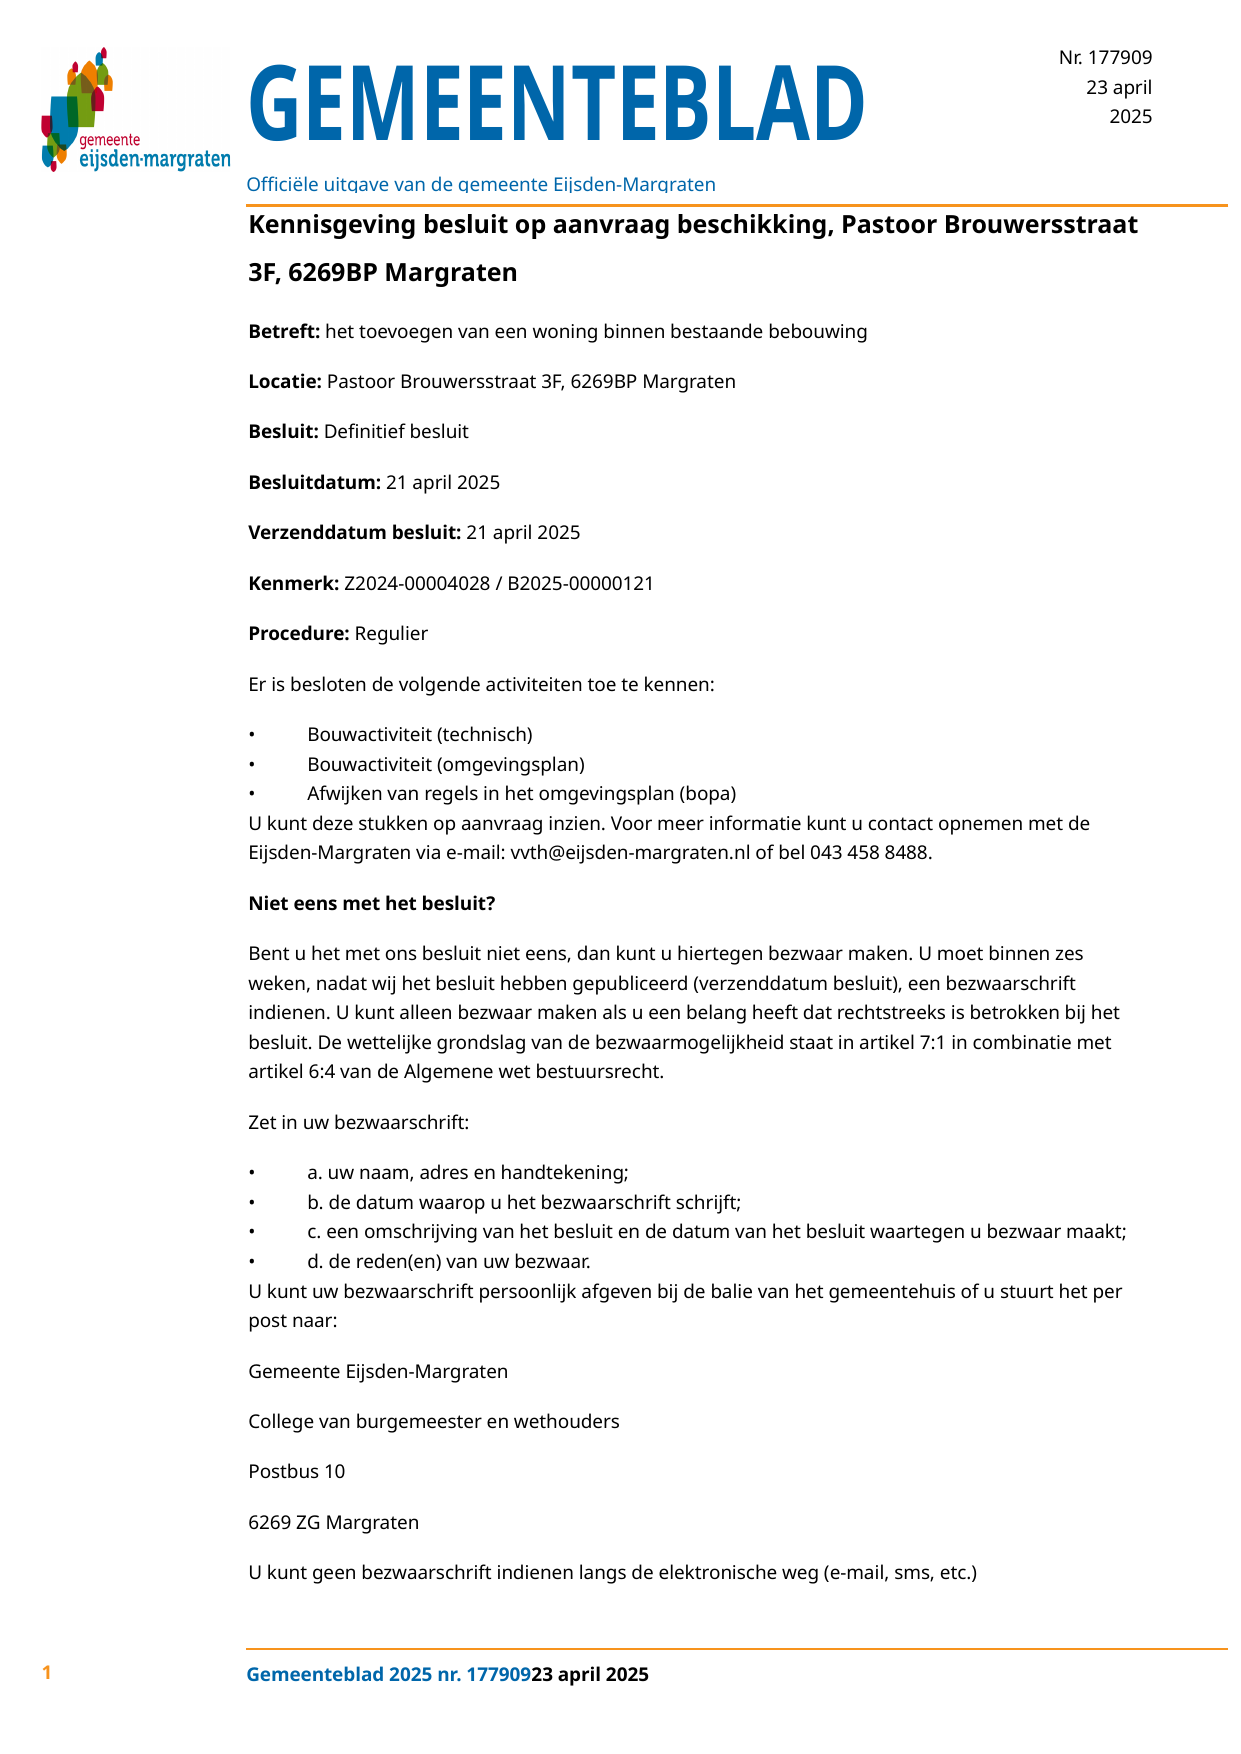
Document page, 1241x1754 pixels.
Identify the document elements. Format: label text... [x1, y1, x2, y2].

text Zet in uw bezwaarschrift: [248, 1109, 1152, 1135]
text 6269 ZG Margraten [248, 1509, 1152, 1535]
list c. een omschrijving van het besluit en de datum van het besluit waartegen u bezwaar maakt; [248, 1219, 1152, 1244]
text College van burgemeester en wethouders [248, 1408, 1152, 1434]
text Besluit: Definitief besluit [248, 419, 1152, 444]
text Procedure: Regulier [248, 620, 1152, 646]
text U kunt geen bezwaarschrift indienen langs de elektronische weg (e-mail, sms, etc.) [248, 1559, 1152, 1585]
text Betreft: het toevoegen van een woning binnen bestaande bebouwing [248, 318, 1152, 344]
list d. de reden(en) van uw bezwaar. [248, 1248, 1152, 1274]
text Postbus 10 [248, 1459, 1152, 1484]
text Niet eens met het besluit? [248, 890, 1152, 916]
text Kenmerk: Z2024-00004028 / B2025-00000121 [248, 570, 1152, 596]
picture [41, 47, 231, 172]
text Verzenddatum besluit: 21 april 2025 [248, 519, 1152, 545]
text Locatie: Pastoor Brouwersstraat 3F, 6269BP Margraten [248, 368, 1152, 394]
list a. uw naam, adres en handtekening; [248, 1159, 1152, 1185]
text Besluitdatum: 21 april 2025 [248, 469, 1152, 495]
list b. de datum waarop u het bezwaarschrift schrijft; [248, 1189, 1152, 1215]
list Afwijken van regels in het omgevingsplan (bopa) [248, 780, 1152, 806]
text Er is besloten de volgende activiteiten toe te kennen: [248, 671, 1152, 697]
text U kunt uw bezwaarschrift persoonlijk afgeven bij de balie van het gemeentehuis of u stuurt het per post naar: [248, 1278, 1152, 1333]
list Bouwactiviteit (technisch) [248, 721, 1152, 747]
text Kennisgeving besluit op aanvraag beschikking, Pastoor Brouwersstraat 3F, 6269BP Margraten [248, 207, 1152, 288]
text Bent u het met ons besluit niet eens, dan kunt u hiertegen bezwaar maken. U moet binnen zes weken, nadat wij het besluit hebben gepubliceerd (verzenddatum besluit), een bezwaarschrift indienen. U kunt alleen bezwaar maken als u een belang heeft dat rechtstreeks is betrokken bij het besluit. De wettelijke grondslag van de bezwaarmogelijkheid staat in artikel 7:1 in combinatie met artikel 6:4 van de Algemene wet bestuursrecht. [248, 940, 1152, 1084]
list Bouwactiviteit (omgevingsplan) [248, 751, 1152, 777]
text U kunt deze stukken op aanvraag inzien. Voor meer informatie kunt u contact opnemen met de Eijsden-Margraten via e-mail: vvth@eijsden-margraten.nl of bel 043 458 8488. [248, 810, 1152, 865]
text Gemeente Eijsden-Margraten [248, 1358, 1152, 1384]
